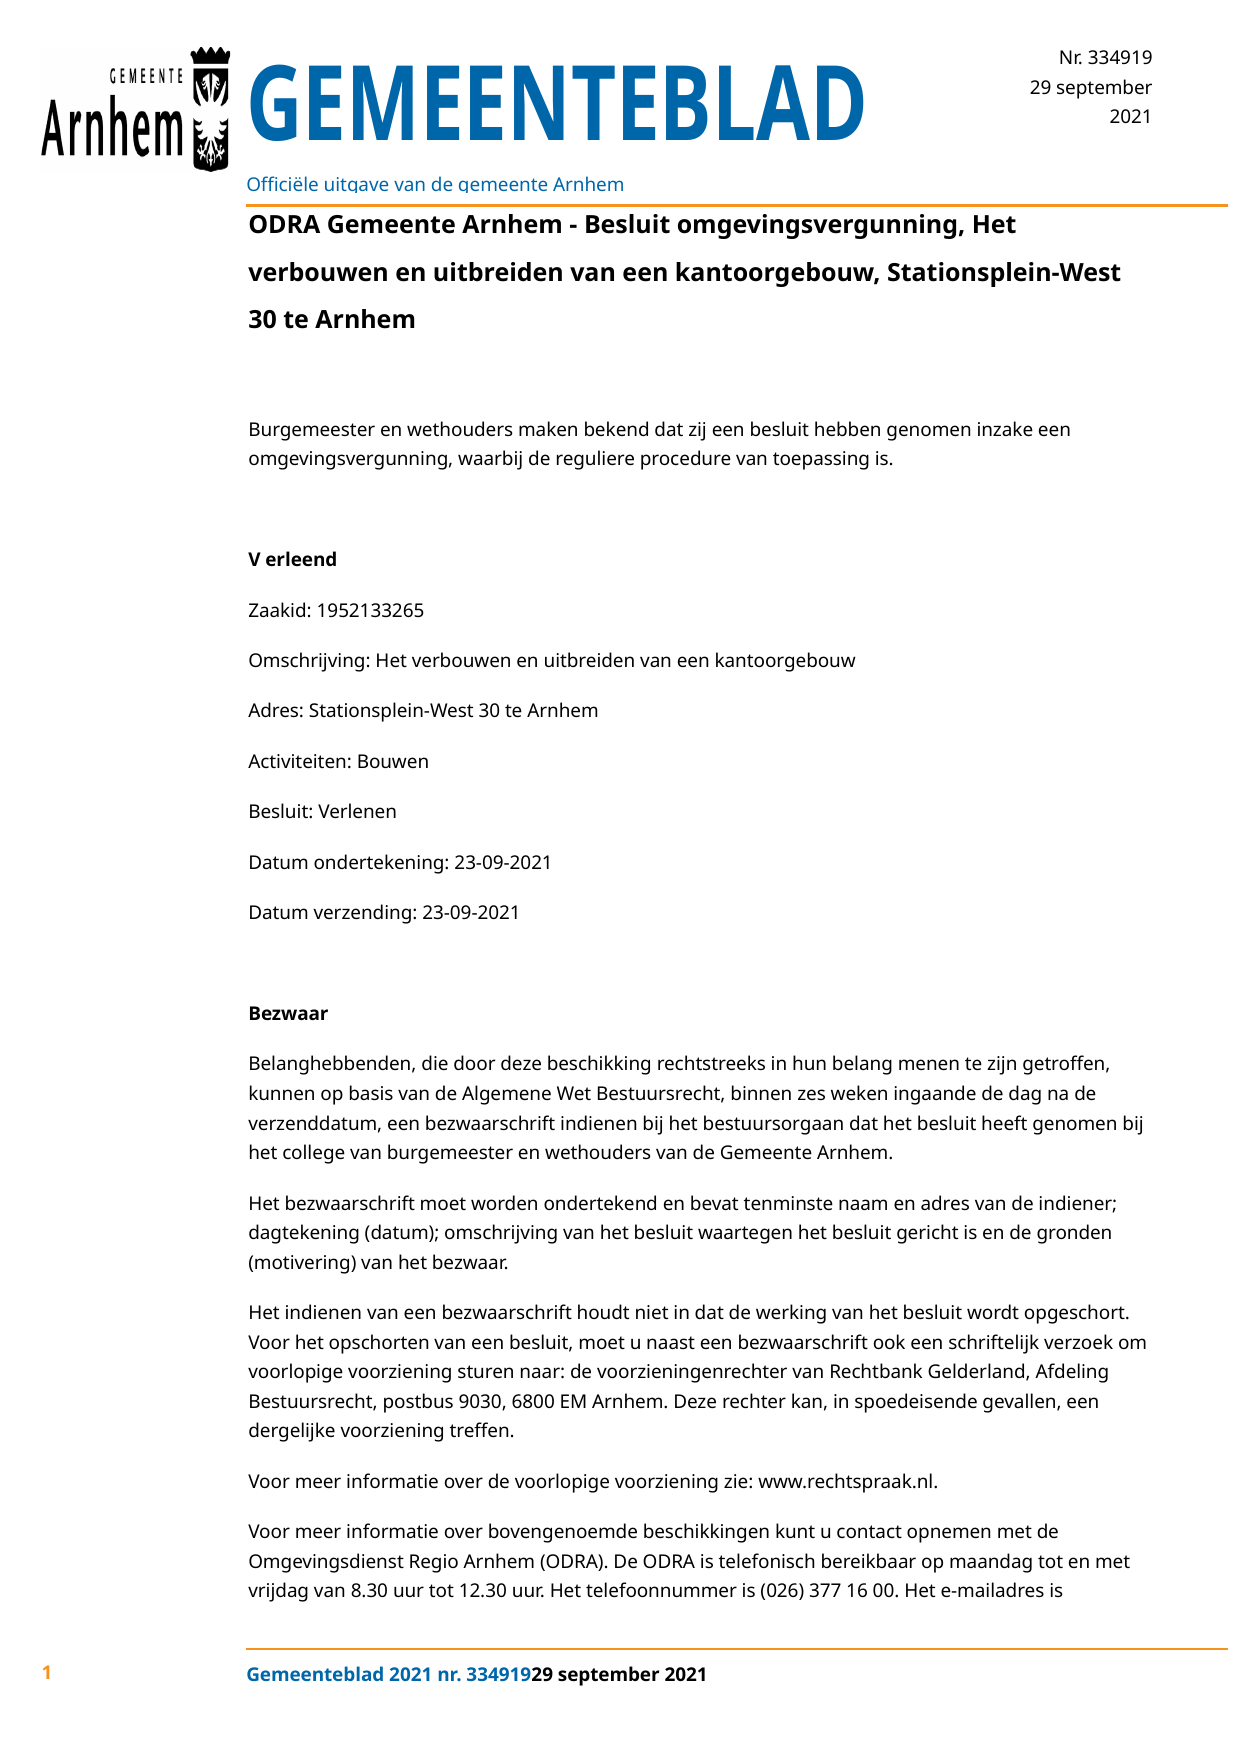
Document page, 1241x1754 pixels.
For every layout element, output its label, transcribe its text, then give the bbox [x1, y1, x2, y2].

text Datum verzending: 23-09-2021 [248, 899, 1152, 925]
text Activiteiten: Bouwen [248, 748, 1152, 774]
text Besluit: Verlenen [248, 798, 1152, 824]
text Omschrijving: Het verbouwen en uitbreiden van een kantoorgebouw [248, 647, 1152, 673]
text Het indienen van een bezwaarschrift houdt niet in dat de werking van het besluit wordt opgeschort. Voor het opschorten van een besluit, moet u naast een bezwaarschrift ook een schriftelijk verzoek om voorlopige voorziening sturen naar: de voorzieningenrechter van Rechtbank Gelderland, Afdeling Bestuursrecht, postbus 9030, 6800 EM Arnhem. Deze rechter kan, in spoedeisende gevallen, een dergelijke voorziening treffen. [248, 1299, 1152, 1443]
text Bezwaar [248, 1000, 1152, 1026]
text Zaakid: 1952133265 [248, 597, 1152, 622]
text Burgemeester en wethouders maken bekend dat zij een besluit hebben genomen inzake een omgevingsvergunning, waarbij de reguliere procedure van toepassing is. [248, 416, 1152, 471]
text V erleend [248, 546, 1152, 572]
text Voor meer informatie over bovengenoemde beschikkingen kunt u contact opnemen met de Omgevingsdienst Regio Arnhem (ODRA). De ODRA is telefonisch bereikbaar op maandag tot en met vrijdag van 8.30 uur tot 12.30 uur. Het telefoonnummer is (026) 377 16 00. Het e-mailadres is [248, 1518, 1152, 1603]
picture [41, 47, 231, 172]
text Datum ondertekening: 23-09-2021 [248, 849, 1152, 874]
text Het bezwaarschrift moet worden ondertekend en bevat tenminste naam en adres van de indiener; dagtekening (datum); omschrijving van het besluit waartegen het besluit gericht is en de gronden (motivering) van het bezwaar. [248, 1190, 1152, 1274]
text Voor meer informatie over de voorlopige voorziening zie: www.rechtspraak.nl. [248, 1468, 1152, 1494]
text Adres: Stationsplein-West 30 te Arnhem [248, 698, 1152, 723]
text Belanghebbenden, die door deze beschikking rechtstreeks in hun belang menen te zijn getroffen, kunnen op basis van de Algemene Wet Bestuursrecht, binnen zes weken ingaande de dag na de verzenddatum, een bezwaarschrift indienen bij het bestuursorgaan dat het besluit heeft genomen bij het college van burgemeester en wethouders van de Gemeente Arnhem. [248, 1051, 1152, 1165]
text ODRA Gemeente Arnhem - Besluit omgevingsvergunning, Het verbouwen en uitbreiden van een kantoorgebouw, Stationsplein-West 30 te Arnhem [248, 207, 1152, 336]
